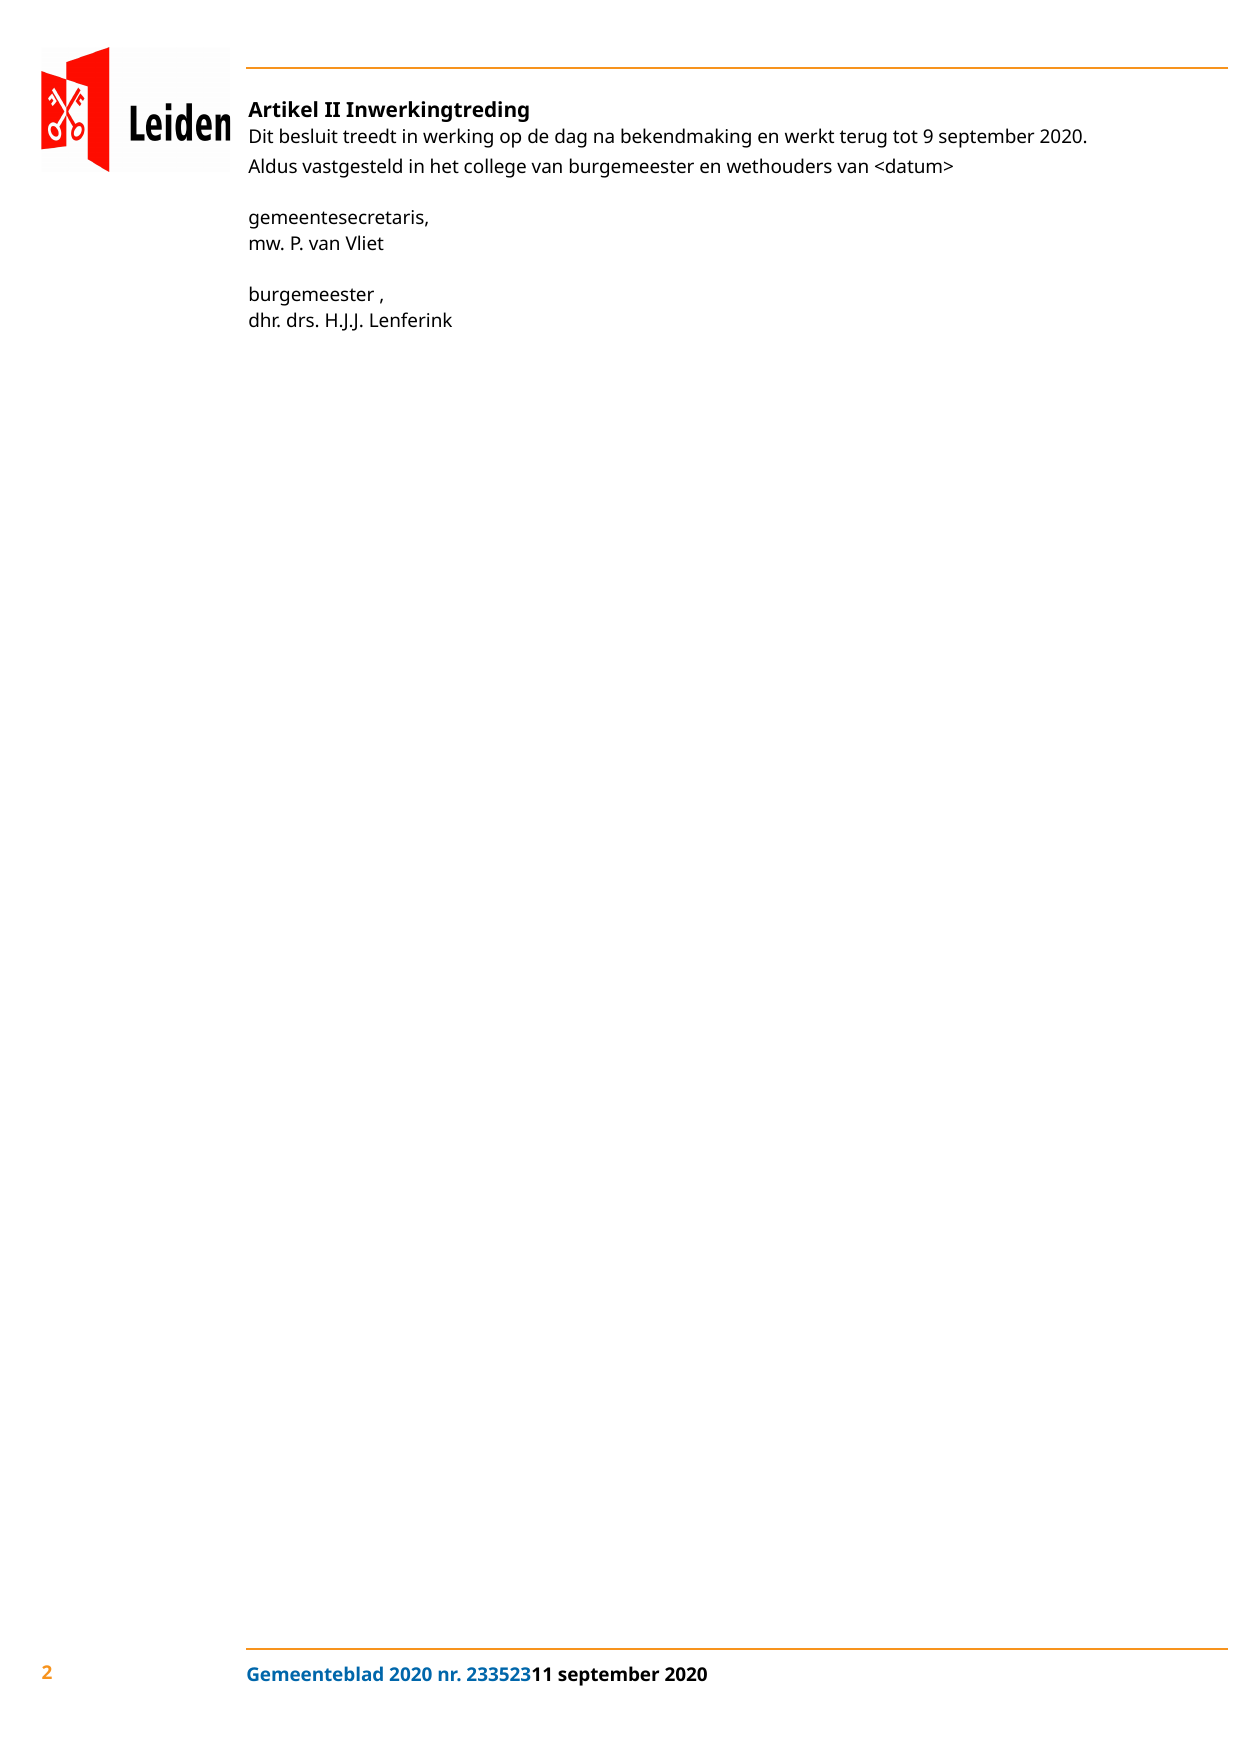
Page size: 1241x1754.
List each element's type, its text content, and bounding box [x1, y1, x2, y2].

text Dit besluit treedt in werking op de dag na bekendmaking en werkt terug tot 9 september 2020. [248, 123, 1152, 149]
text burgemeester , [248, 281, 1152, 307]
text gemeentesecretaris, [248, 204, 1152, 230]
text Artikel II Inwerkingtreding [248, 95, 1152, 123]
text mw. P. van Vliet [248, 230, 1152, 256]
picture [41, 47, 231, 172]
text dhr. drs. H.J.J. Lenferink [248, 307, 1152, 333]
text Aldus vastgesteld in het college van burgemeester en wethouders van <datum> [248, 153, 1152, 178]
